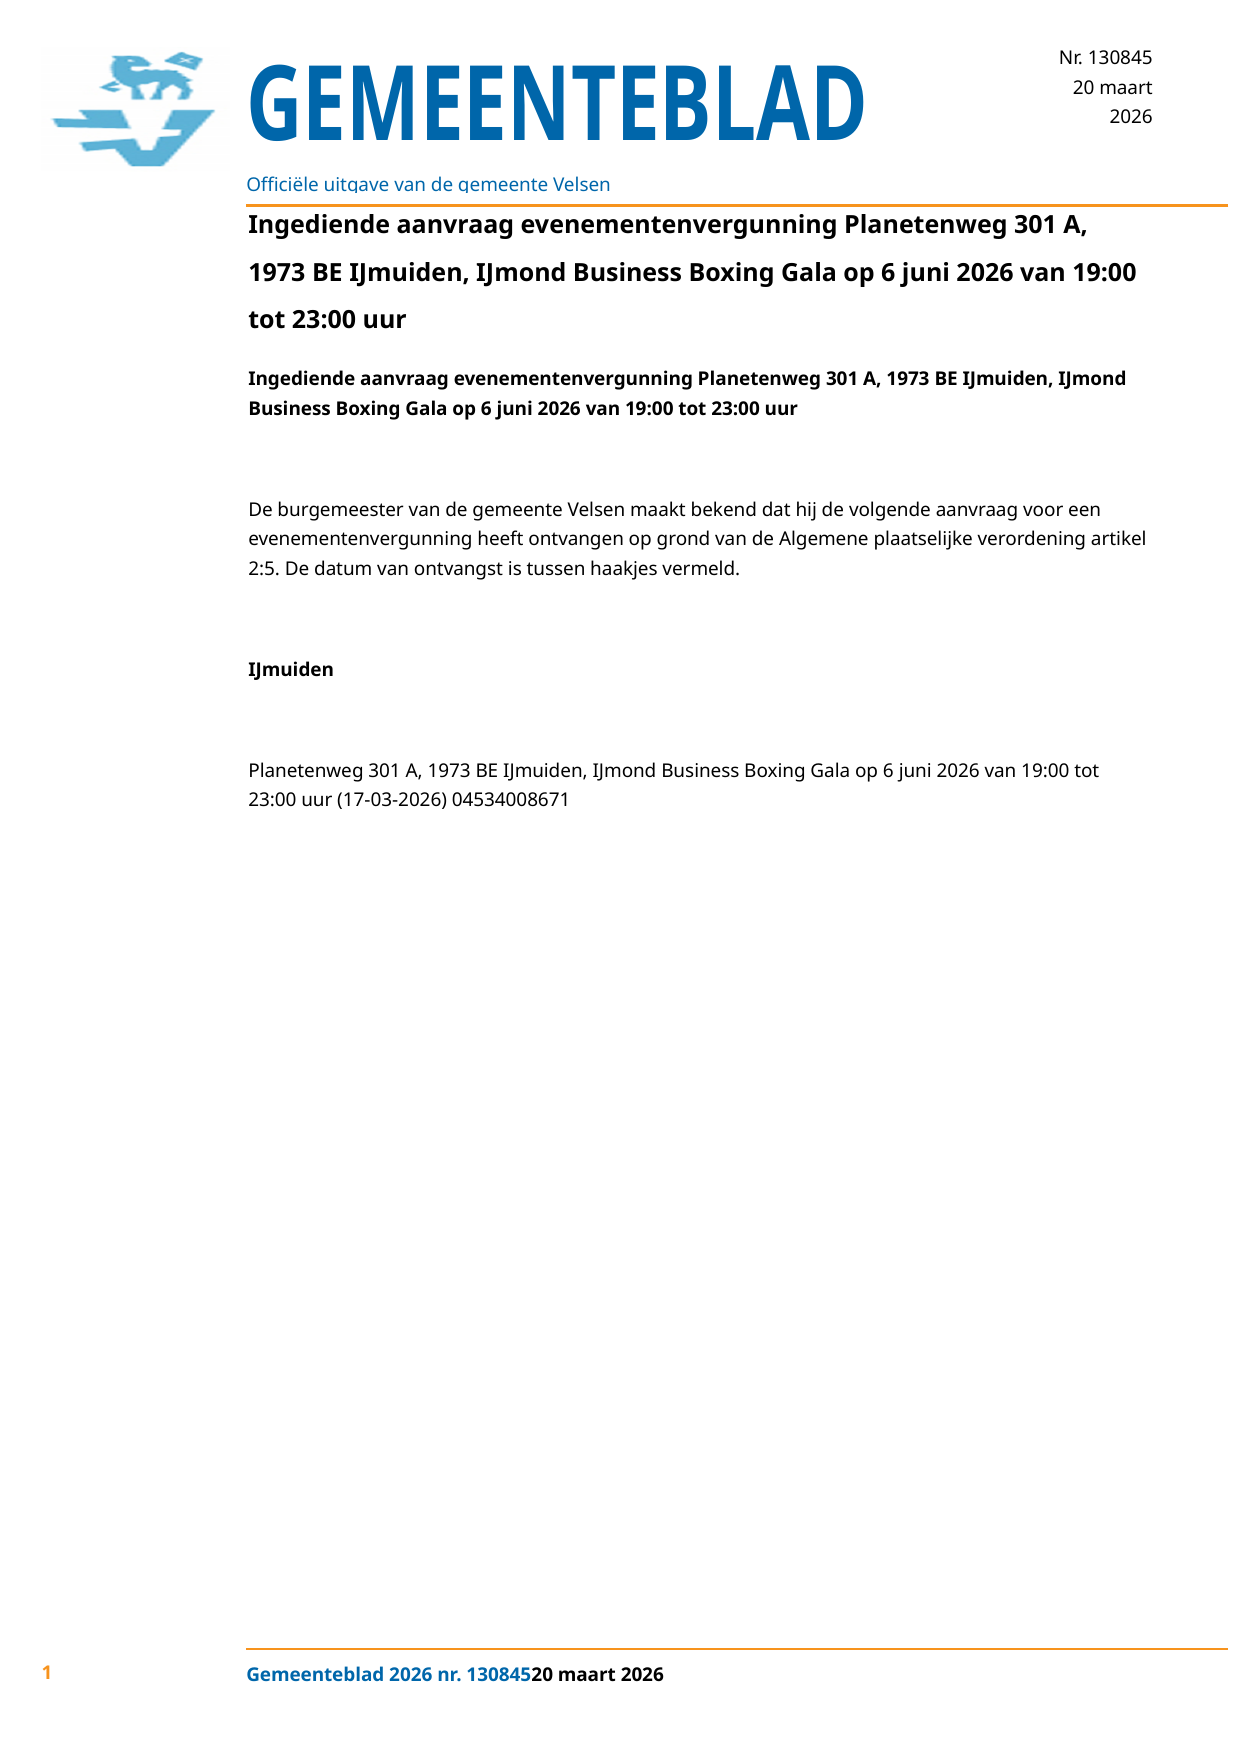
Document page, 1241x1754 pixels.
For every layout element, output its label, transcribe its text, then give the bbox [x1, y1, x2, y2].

text Planetenweg 301 A, 1973 BE IJmuiden, IJmond Business Boxing Gala op 6 juni 2026 van 19:00 tot 23:00 uur (17-03-2026) 04534008671 [248, 757, 1152, 812]
text IJmuiden [248, 656, 1152, 682]
picture [41, 47, 231, 172]
text Ingediende aanvraag evenementenvergunning Planetenweg 301 A, 1973 BE IJmuiden, IJmond Business Boxing Gala op 6 juni 2026 van 19:00 tot 23:00 uur [248, 366, 1152, 421]
text De burgemeester van de gemeente Velsen maakt bekend dat hij de volgende aanvraag voor een evenementenvergunning heeft ontvangen op grond van de Algemene plaatselijke verordening artikel 2:5. De datum van ontvangst is tussen haakjes vermeld. [248, 496, 1152, 581]
text Ingediende aanvraag evenementenvergunning Planetenweg 301 A, 1973 BE IJmuiden, IJmond Business Boxing Gala op 6 juni 2026 van 19:00 tot 23:00 uur [248, 207, 1152, 336]
